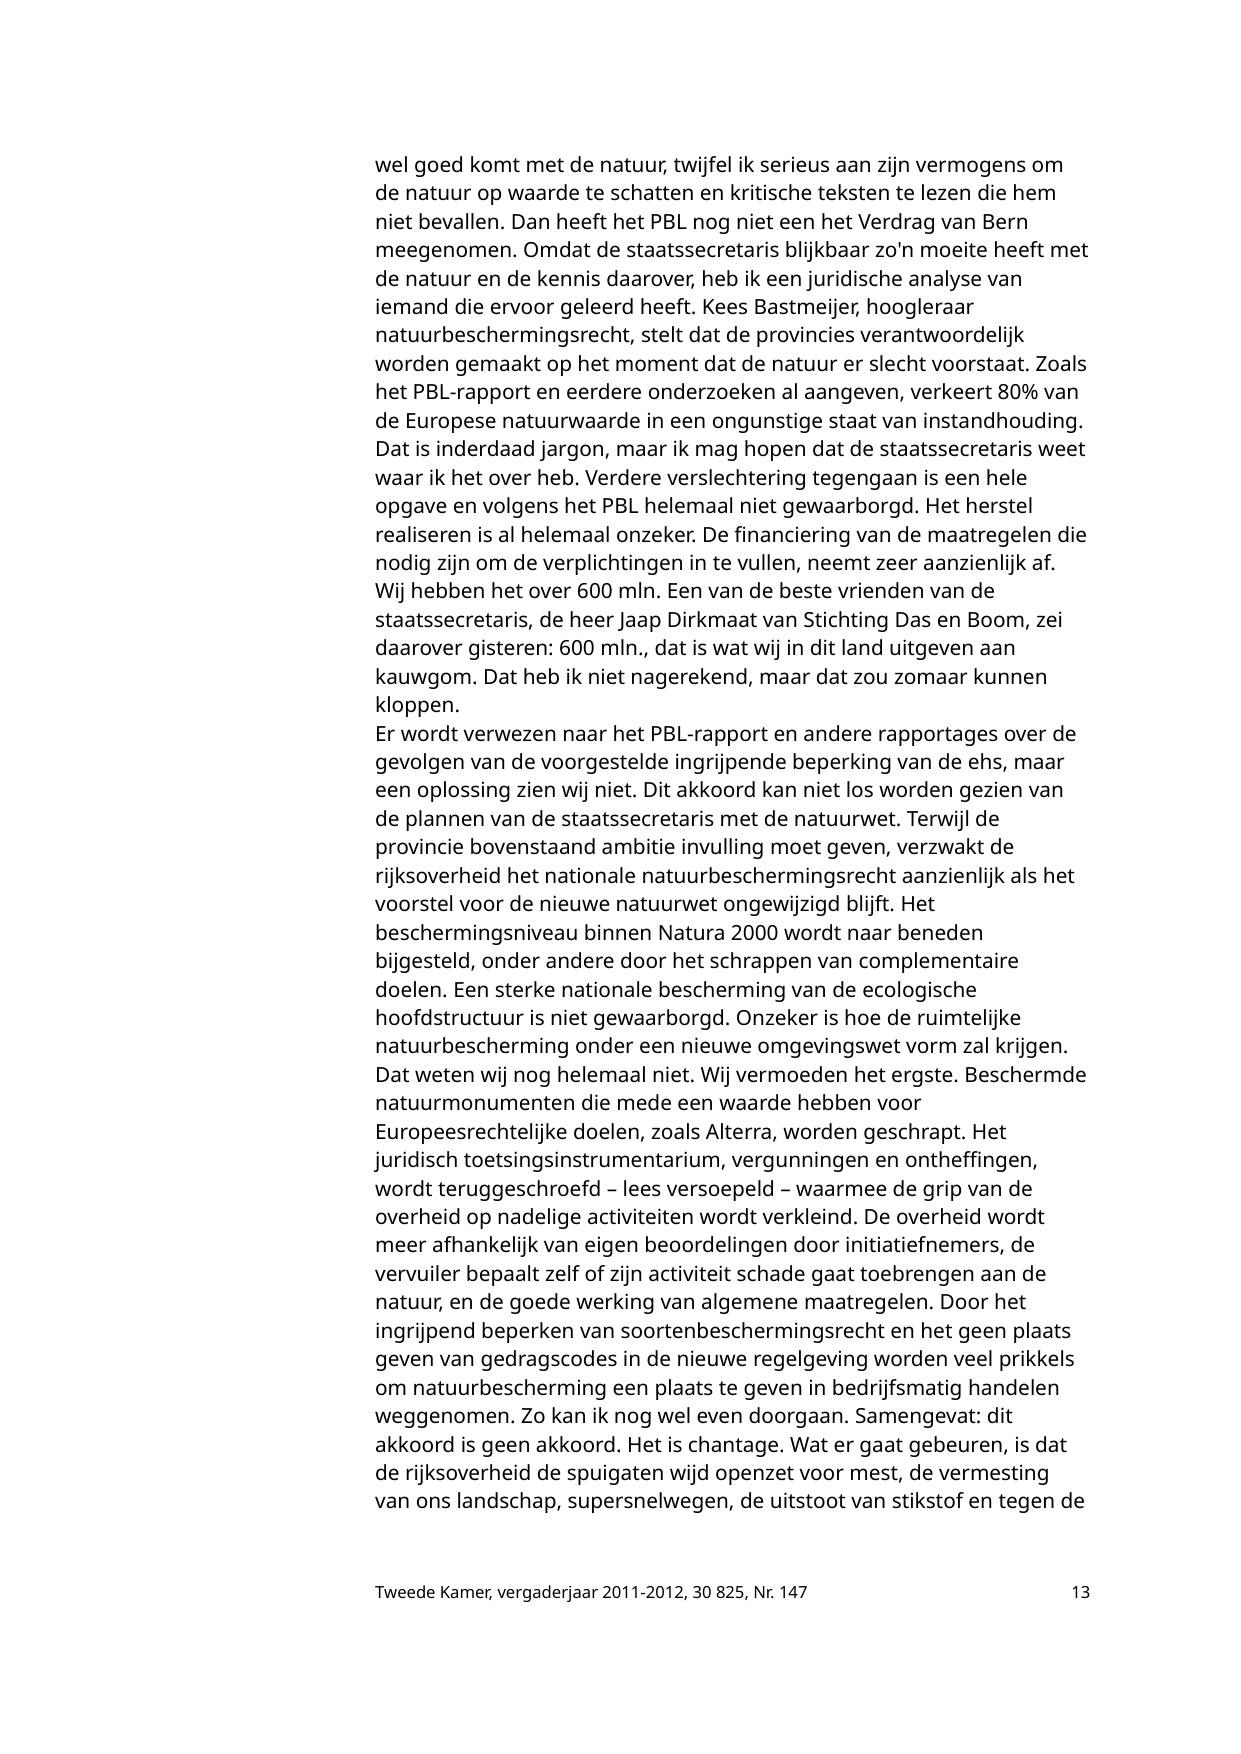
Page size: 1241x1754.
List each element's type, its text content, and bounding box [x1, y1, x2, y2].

text Er wordt verwezen naar het PBL-rapport en andere rapportages over de gevolgen van de voorgestelde ingrijpende beperking van de ehs, maar een oplossing zien wij niet. Dit akkoord kan niet los worden gezien van de plannen van de staatssecretaris met de natuurwet. Terwijl de provincie bovenstaand ambitie invulling moet geven, verzwakt de rijksoverheid het nationale natuurbeschermingsrecht aanzienlijk als het voorstel voor de nieuwe natuurwet ongewijzigd blijft. Het beschermingsniveau binnen Natura 2000 wordt naar beneden bijgesteld, onder andere door het schrappen van complementaire doelen. Een sterke nationale bescherming van de ecologische hoofdstructuur is niet gewaarborgd. Onzeker is hoe de ruimtelijke natuurbescherming onder een nieuwe omgevingswet vorm zal krijgen. Dat weten wij nog helemaal niet. Wij vermoeden het ergste. Beschermde natuurmonumenten die mede een waarde hebben voor Europeesrechtelijke doelen, zoals Alterra, worden geschrapt. Het juridisch toetsingsinstrumentarium, vergunningen en ontheffingen, wordt teruggeschroefd – lees versoepeld – waarmee de grip van de overheid op nadelige activiteiten wordt verkleind. De overheid wordt meer afhankelijk van eigen beoordelingen door initiatiefnemers, de vervuiler bepaalt zelf of zijn activiteit schade gaat toebrengen aan de natuur, en de goede werking van algemene maatregelen. Door het ingrijpend beperken van soortenbeschermingsrecht en het geen plaats geven van gedragscodes in de nieuwe regelgeving worden veel prikkels om natuurbescherming een plaats te geven in bedrijfsmatig handelen weggenomen. Zo kan ik nog wel even doorgaan. Samengevat: dit akkoord is geen akkoord. Het is chantage. Wat er gaat gebeuren, is dat de rijksoverheid de spuigaten wijd openzet voor mest, de vermesting van ons landschap, supersnelwegen, de uitstoot van stikstof en tegen de [375, 719, 1090, 1515]
text wel goed komt met de natuur, twijfel ik serieus aan zijn vermogens om de natuur op waarde te schatten en kritische teksten te lezen die hem niet bevallen. Dan heeft het PBL nog niet een het Verdrag van Bern meegenomen. Omdat de staatssecretaris blijkbaar zo'n moeite heeft met de natuur en de kennis daarover, heb ik een juridische analyse van iemand die ervoor geleerd heeft. Kees Bastmeijer, hoogleraar natuurbeschermingsrecht, stelt dat de provincies verantwoordelijk worden gemaakt op het moment dat de natuur er slecht voorstaat. Zoals het PBL-rapport en eerdere onderzoeken al aangeven, verkeert 80% van de Europese natuurwaarde in een ongunstige staat van instandhouding. Dat is inderdaad jargon, maar ik mag hopen dat de staatssecretaris weet waar ik het over heb. Verdere verslechtering tegengaan is een hele opgave en volgens het PBL helemaal niet gewaarborgd. Het herstel realiseren is al helemaal onzeker. De financiering van de maatregelen die nodig zijn om de verplichtingen in te vullen, neemt zeer aanzienlijk af. Wij hebben het over 600 mln. Een van de beste vrienden van de staatssecretaris, de heer Jaap Dirkmaat van Stichting Das en Boom, zei daarover gisteren: 600 mln., dat is wat wij in dit land uitgeven aan kauwgom. Dat heb ik niet nagerekend, maar dat zou zomaar kunnen kloppen. [375, 150, 1090, 719]
